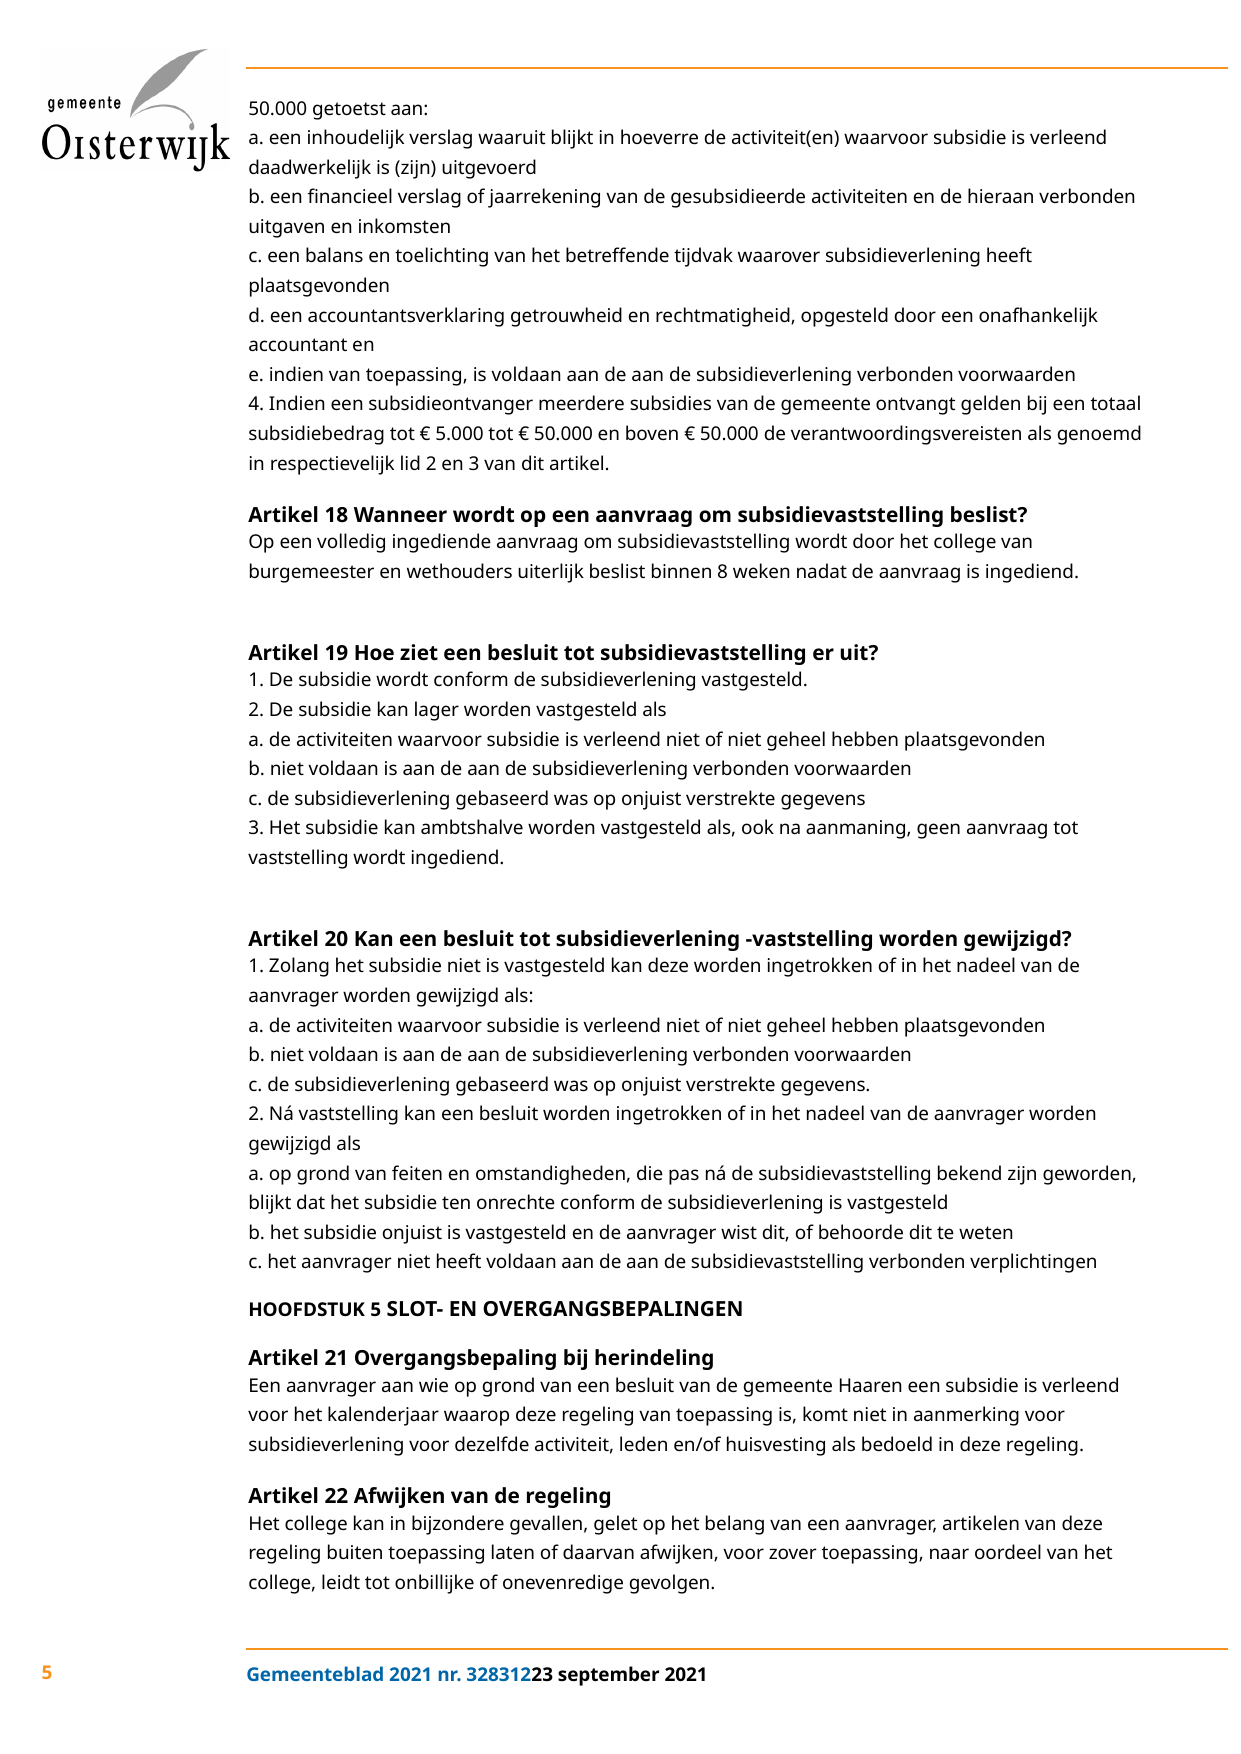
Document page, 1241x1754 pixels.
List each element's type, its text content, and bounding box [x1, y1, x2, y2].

text d. een accountantsverklaring getrouwheid en rechtmatigheid, opgesteld door een onafhankelijk accountant en [248, 302, 1152, 357]
text 50.000 getoetst aan: [248, 95, 1152, 121]
text Een aanvrager aan wie op grond van een besluit van de gemeente Haaren een subsidie is verleend voor het kalenderjaar waarop deze regeling van toepassing is, komt niet in aanmerking voor subsidieverlening voor dezelfde activiteit, leden en/of huisvesting als bedoeld in deze regeling. [248, 1372, 1152, 1457]
text b. niet voldaan is aan de aan de subsidieverlening verbonden voorwaarden [248, 755, 1152, 781]
text 4. Indien een subsidieontvanger meerdere subsidies van de gemeente ontvangt gelden bij een totaal subsidiebedrag tot € 5.000 tot € 50.000 en boven € 50.000 de verantwoordingsvereisten als genoemd in respectievelijk lid 2 en 3 van dit artikel. [248, 391, 1152, 476]
text 1. Zolang het subsidie niet is vastgesteld kan deze worden ingetrokken of in het nadeel van de aanvrager worden gewijzigd als: [248, 953, 1152, 1008]
text a. de activiteiten waarvoor subsidie is verleend niet of niet geheel hebben plaatsgevonden [248, 726, 1152, 752]
text e. indien van toepassing, is voldaan aan de aan de subsidieverlening verbonden voorwaarden [248, 361, 1152, 387]
text b. niet voldaan is aan de aan de subsidieverlening verbonden voorwaarden [248, 1041, 1152, 1067]
text b. een financieel verslag of jaarrekening van de gesubsidieerde activiteiten en de hieraan verbonden uitgaven en inkomsten [248, 183, 1152, 239]
text a. een inhoudelijk verslag waaruit blijkt in hoeverre de activiteit(en) waarvoor subsidie is verleend daadwerkelijk is (zijn) uitgevoerd [248, 124, 1152, 180]
text Artikel 20 Kan een besluit tot subsidieverlening -vaststelling worden gewijzigd? [248, 924, 1152, 953]
picture [41, 47, 231, 172]
text 2. Ná vaststelling kan een besluit worden ingetrokken of in het nadeel van de aanvrager worden gewijzigd als [248, 1101, 1152, 1156]
text HOOFDSTUK 5 SLOT- EN OVERGANGSBEPALINGEN [248, 1294, 1152, 1322]
text c. een balans en toelichting van het betreffende tijdvak waarover subsidieverlening heeft plaatsgevonden [248, 243, 1152, 298]
text c. de subsidieverlening gebaseerd was op onjuist verstrekte gegevens. [248, 1071, 1152, 1097]
text Artikel 19 Hoe ziet een besluit tot subsidievaststelling er uit? [248, 638, 1152, 667]
text a. de activiteiten waarvoor subsidie is verleend niet of niet geheel hebben plaatsgevonden [248, 1012, 1152, 1037]
text 1. De subsidie wordt conform de subsidieverlening vastgesteld. [248, 667, 1152, 692]
text Het college kan in bijzondere gevallen, gelet op het belang van een aanvrager, artikelen van deze regeling buiten toepassing laten of daarvan afwijken, voor zover toepassing, naar oordeel van het college, leidt tot onbillijke of onevenredige gevolgen. [248, 1510, 1152, 1595]
text Artikel 21 Overgangsbepaling bij herindeling [248, 1343, 1152, 1372]
text Artikel 18 Wanneer wordt op een aanvraag om subsidievaststelling beslist? [248, 500, 1152, 529]
text Op een volledig ingediende aanvraag om subsidievaststelling wordt door het college van burgemeester en wethouders uiterlijk beslist binnen 8 weken nadat de aanvraag is ingediend. [248, 529, 1152, 584]
text 3. Het subsidie kan ambtshalve worden vastgesteld als, ook na aanmaning, geen aanvraag tot vaststelling wordt ingediend. [248, 814, 1152, 870]
text b. het subsidie onjuist is vastgesteld en de aanvrager wist dit, of behoorde dit te weten [248, 1219, 1152, 1244]
text c. de subsidieverlening gebaseerd was op onjuist verstrekte gegevens [248, 785, 1152, 811]
text 2. De subsidie kan lager worden vastgesteld als [248, 696, 1152, 722]
text Artikel 22 Afwijken van de regeling [248, 1481, 1152, 1510]
text a. op grond van feiten en omstandigheden, die pas ná de subsidievaststelling bekend zijn geworden, blijkt dat het subsidie ten onrechte conform de subsidieverlening is vastgesteld [248, 1160, 1152, 1215]
text c. het aanvrager niet heeft voldaan aan de aan de subsidievaststelling verbonden verplichtingen [248, 1248, 1152, 1274]
